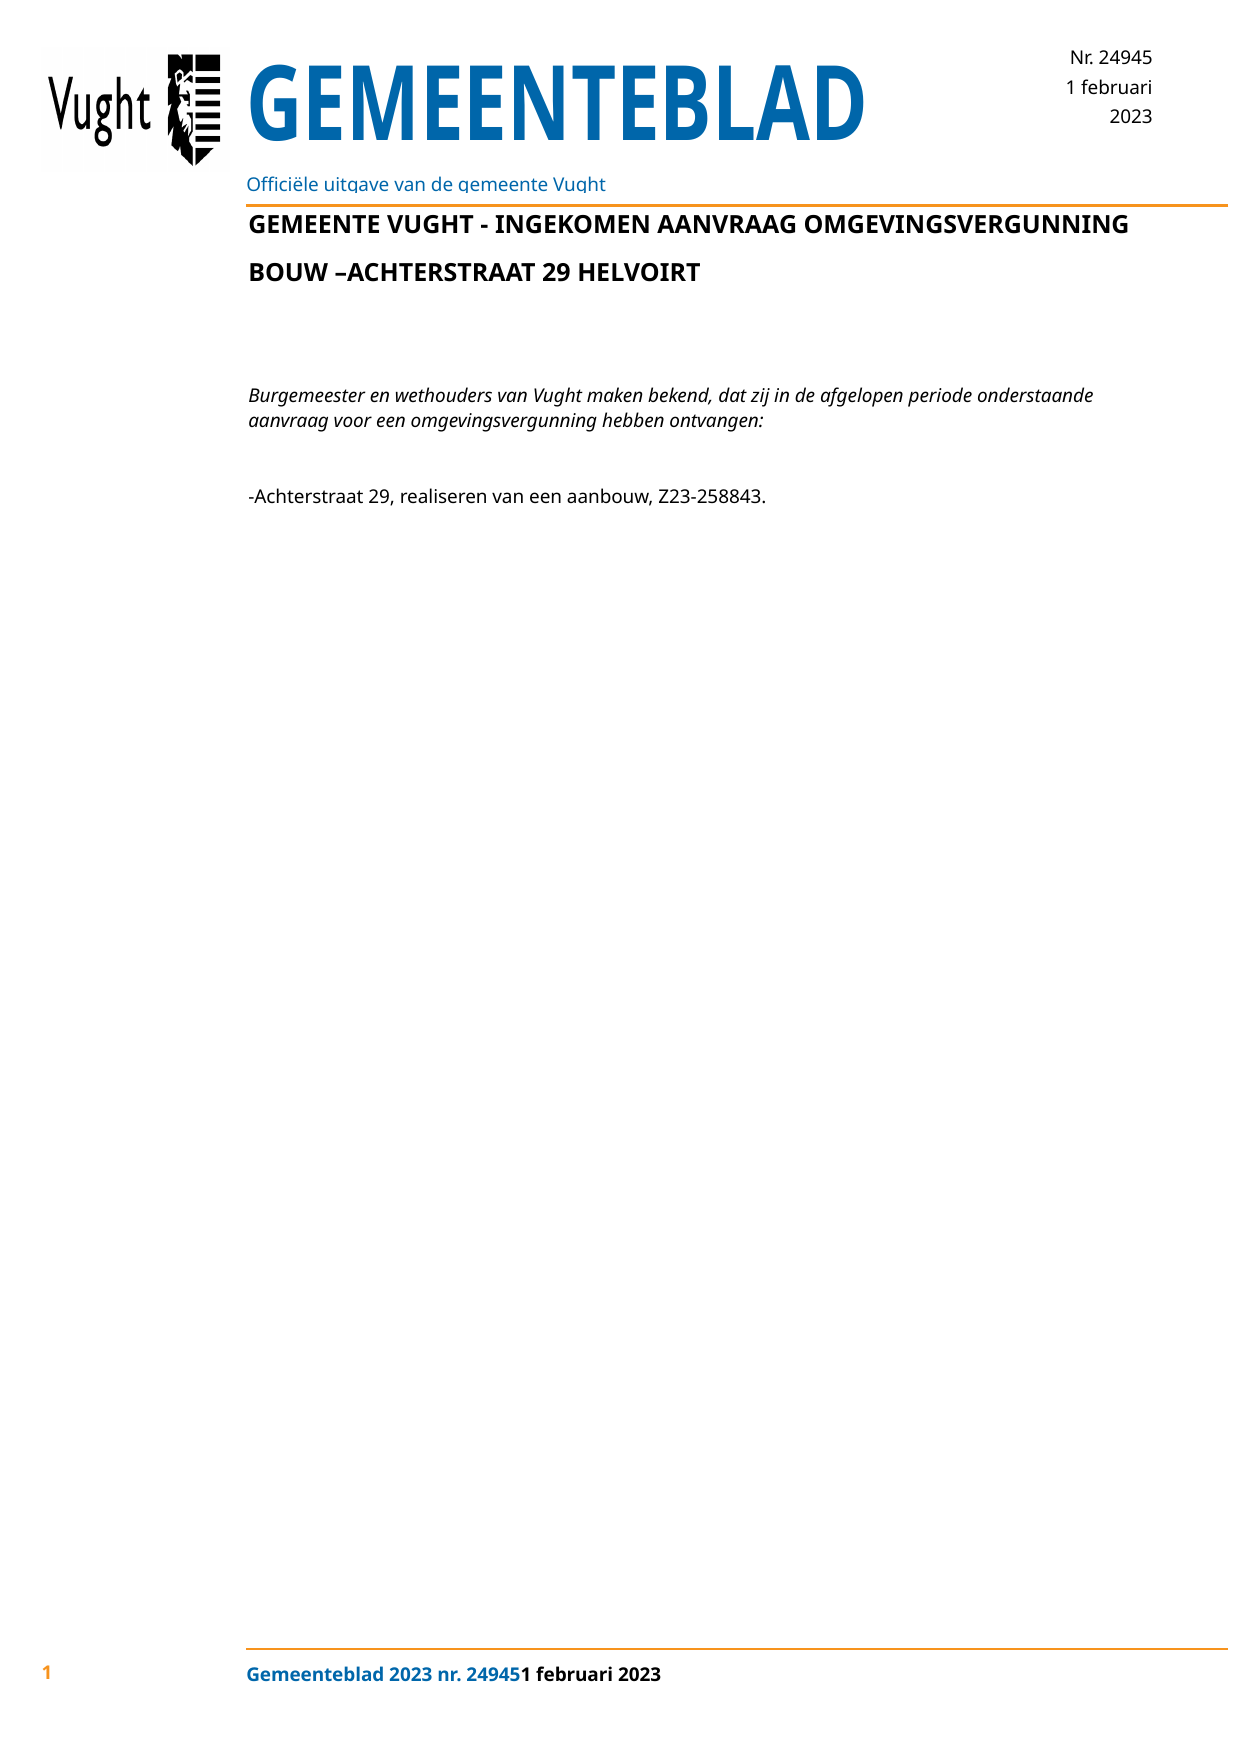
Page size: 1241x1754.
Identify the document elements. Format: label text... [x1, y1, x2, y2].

picture [41, 47, 231, 172]
text GEMEENTE VUGHT - INGEKOMEN AANVRAAG OMGEVINGSVERGUNNING BOUW –ACHTERSTRAAT 29 HELVOIRT [248, 207, 1152, 288]
text Burgemeester en wethouders van Vught maken bekend, dat zij in de afgelopen periode onderstaande aanvraag voor een omgevingsvergunning hebben ontvangen: [248, 382, 1152, 433]
text -Achterstraat 29, realiseren van een aanbouw, Z23-258843. [248, 484, 1152, 509]
